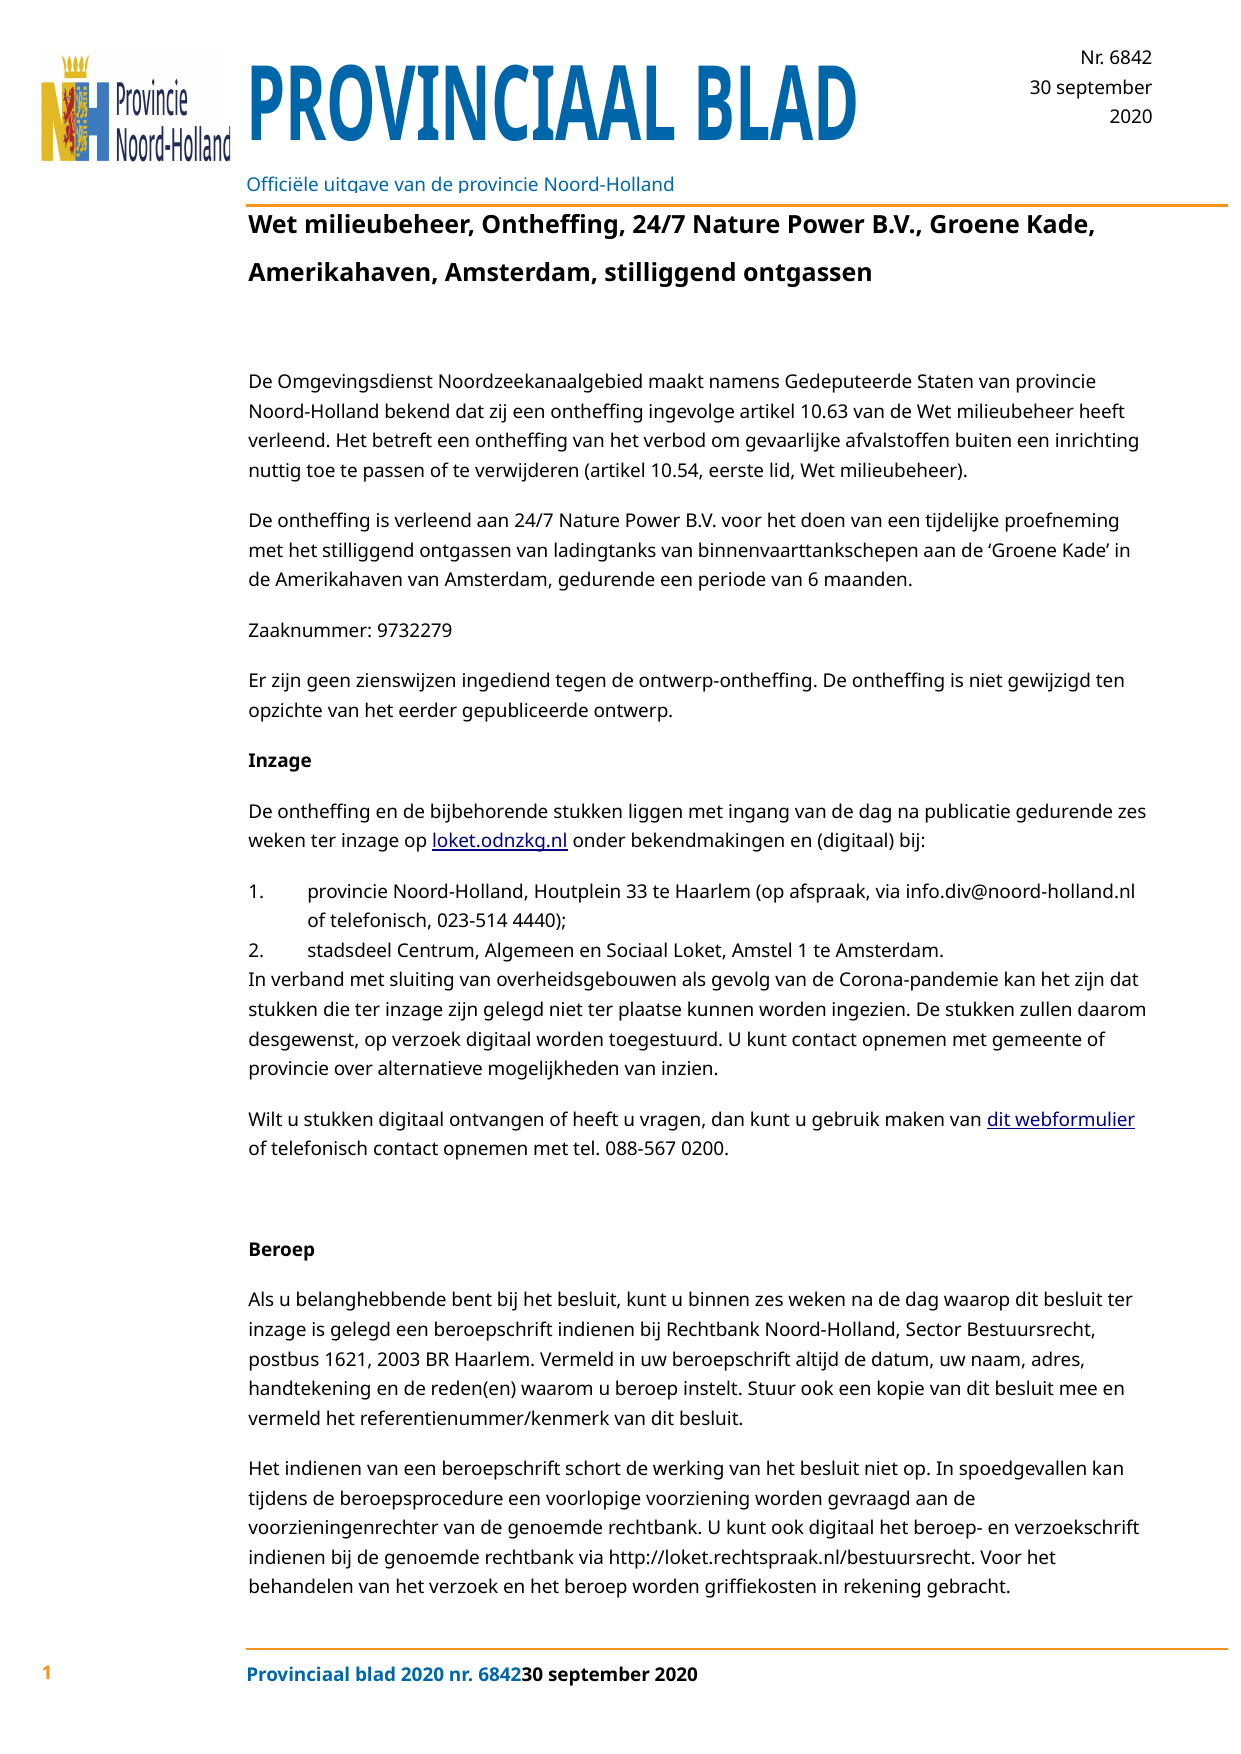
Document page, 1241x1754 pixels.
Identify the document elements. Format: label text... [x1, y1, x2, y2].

picture [41, 47, 231, 172]
text De ontheffing en de bijbehorende stukken liggen met ingang van de dag na publicatie gedurende zes weken ter inzage op loket.odnzkg.nl onder bekendmakingen en (digitaal) bij: [248, 798, 1152, 853]
text De ontheffing is verleend aan 24/7 Nature Power B.V. voor het doen van een tijdelijke proefneming met het stilliggend ontgassen van ladingtanks van binnenvaarttankschepen aan de ‘Groene Kade’ in de Amerikahaven van Amsterdam, gedurende een periode van 6 maanden. [248, 507, 1152, 592]
list stadsdeel Centrum, Algemeen en Sociaal Loket, Amstel 1 te Amsterdam. [248, 937, 1152, 963]
text Wilt u stukken digitaal ontvangen of heeft u vragen, dan kunt u gebruik maken van dit webformulier of telefonisch contact opnemen met tel. 088-567 0200. [248, 1106, 1152, 1161]
list provincie Noord-Holland, Houtplein 33 te Haarlem (op afspraak, via info.div@noord-holland.nl of telefonisch, 023-514 4440); [248, 878, 1152, 933]
text De Omgevingsdienst Noordzeekanaalgebied maakt namens Gedeputeerde Staten van provincie Noord-Holland bekend dat zij een ontheffing ingevolge artikel 10.63 van de Wet milieubeheer heeft verleend. Het betreft een ontheffing van het verbod om gevaarlijke afvalstoffen buiten een inrichting nuttig toe te passen of te verwijderen (artikel 10.54, eerste lid, Wet milieubeheer). [248, 368, 1152, 483]
text Zaaknummer: 9732279 [248, 617, 1152, 643]
text Als u belanghebbende bent bij het besluit, kunt u binnen zes weken na de dag waarop dit besluit ter inzage is gelegd een beroepschrift indienen bij Rechtbank Noord-Holland, Sector Bestuursrecht, postbus 1621, 2003 BR Haarlem. Vermeld in uw beroepschrift altijd de datum, uw naam, adres, handtekening en de reden(en) waarom u beroep instelt. Stuur ook een kopie van dit besluit mee en vermeld het referentienummer/kenmerk van dit besluit. [248, 1287, 1152, 1431]
text Inzage [248, 747, 1152, 773]
text Er zijn geen zienswijzen ingediend tegen de ontwerp-ontheffing. De ontheffing is niet gewijzigd ten opzichte van het eerder gepubliceerde ontwerp. [248, 667, 1152, 723]
text Wet milieubeheer, Ontheffing, 24/7 Nature Power B.V., Groene Kade, Amerikahaven, Amsterdam, stilliggend ontgassen [248, 207, 1152, 288]
text In verband met sluiting van overheidsgebouwen als gevolg van de Corona-pandemie kan het zijn dat stukken die ter inzage zijn gelegd niet ter plaatse kunnen worden ingezien. De stukken zullen daarom desgewenst, op verzoek digitaal worden toegestuurd. U kunt contact opnemen met gemeente of provincie over alternatieve mogelijkheden van inzien. [248, 967, 1152, 1081]
text Het indienen van een beroepschrift schort de werking van het besluit niet op. In spoedgevallen kan tijdens de beroepsprocedure een voorlopige voorziening worden gevraagd aan de voorzieningenrechter van de genoemde rechtbank. U kunt ook digitaal het beroep- en verzoekschrift indienen bij de genoemde rechtbank via http://loket.rechtspraak.nl/bestuursrecht. Voor het behandelen van het verzoek en het beroep worden griffiekosten in rekening gebracht. [248, 1455, 1152, 1599]
text Beroep [248, 1236, 1152, 1262]
